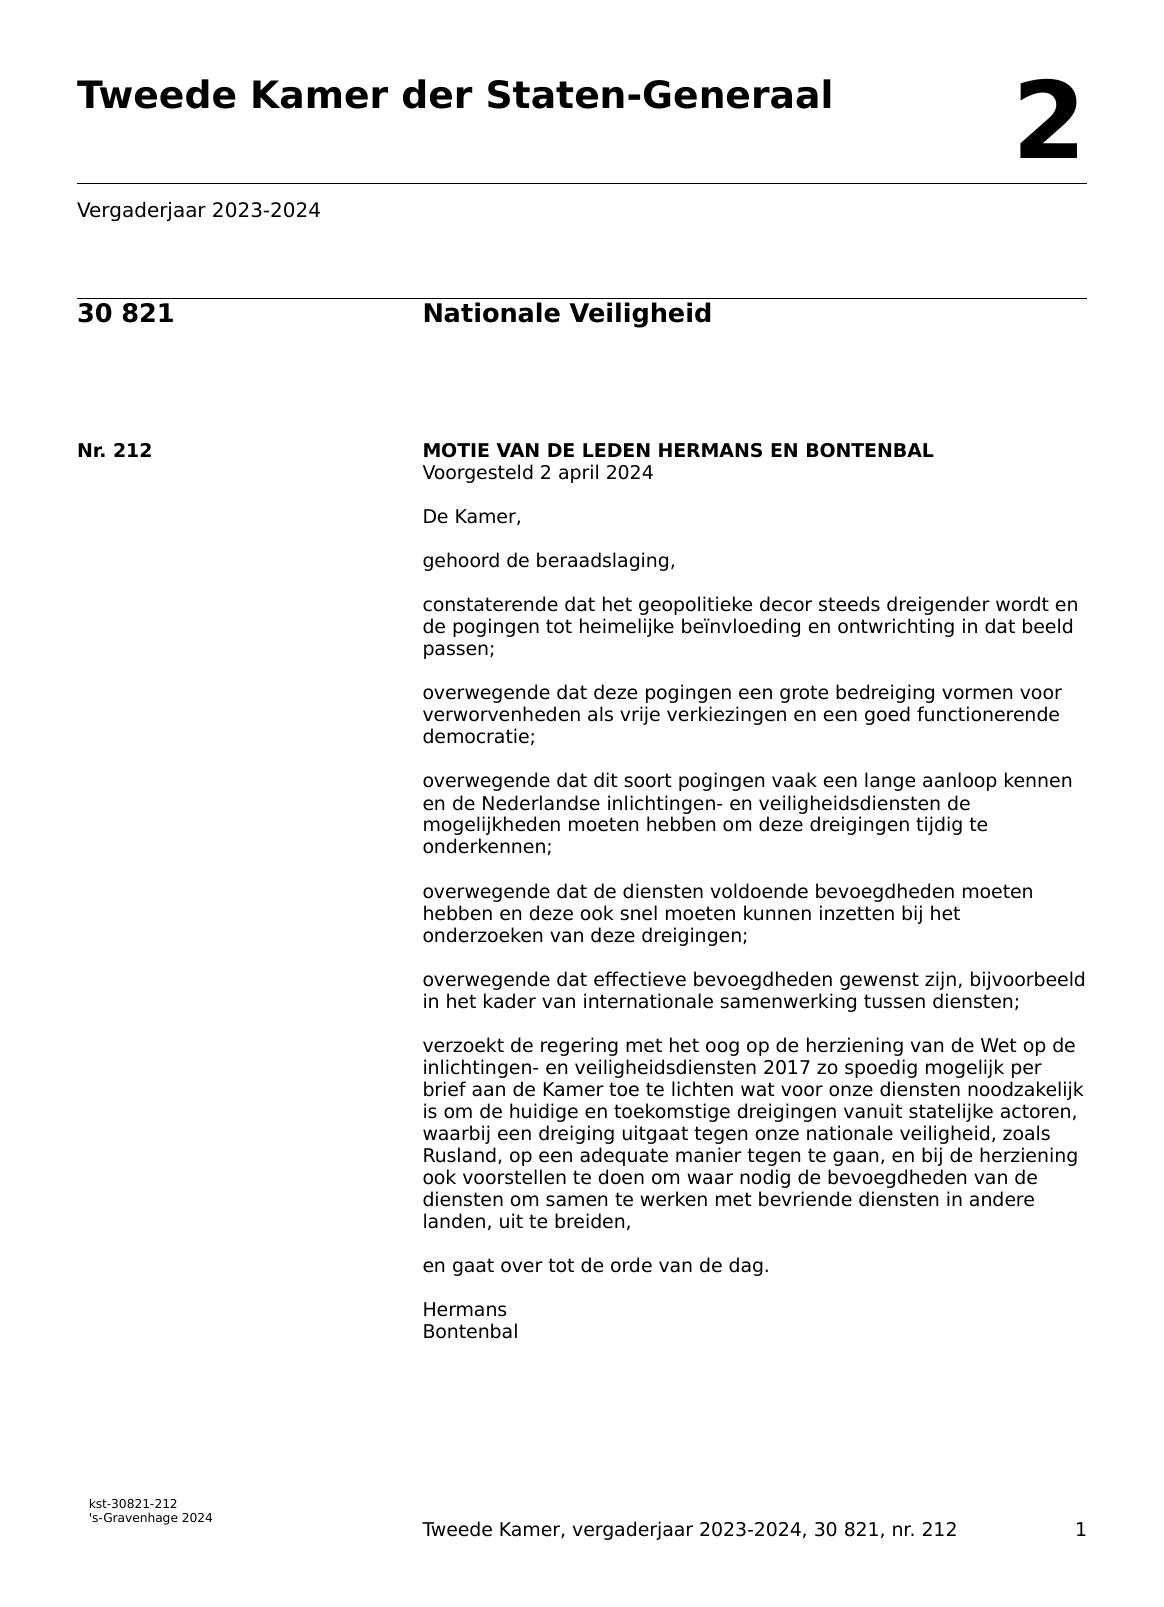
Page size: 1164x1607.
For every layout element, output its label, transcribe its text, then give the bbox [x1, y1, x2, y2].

text overwegende dat effectieve bevoegdheden gewenst zijn, bijvoorbeeld in het kader van internationale samenwerking tussen diensten; [422, 969, 1087, 1013]
text constaterende dat het geopolitieke decor steeds dreigender wordt en de pogingen tot heimelijke beïnvloeding en ontwrichting in dat beeld passen; [422, 594, 1087, 660]
text kst-30821-212 [88, 1497, 323, 1511]
text De Kamer, [422, 506, 1087, 528]
text overwegende dat de diensten voldoende bevoegdheden moeten hebben en deze ook snel moeten kunnen inzetten bij het onderzoeken van deze dreigingen; [422, 881, 1087, 946]
text Voorgesteld 2 april 2024 [422, 462, 1087, 484]
text Hermans [422, 1299, 1087, 1321]
table_cell Vergaderjaar 2023-2024 [77, 184, 1087, 298]
table_header Tweede Kamer der Staten-Generaal [77, 59, 886, 183]
table_header 2 [886, 59, 1087, 183]
subtitle 30 821 Nationale Veiligheid [77, 299, 1087, 329]
text overwegende dat dit soort pogingen vaak een lange aanloop kennen en de Nederlandse inlichtingen- en veiligheidsdiensten de mogelijkheden moeten hebben om deze dreigingen tijdig te onderkennen; [422, 770, 1087, 858]
text verzoekt de regering met het oog op de herziening van de Wet op de inlichtingen- en veiligheidsdiensten 2017 zo spoedig mogelijk per brief aan de Kamer toe te lichten wat voor onze diensten noodzakelijk is om de huidige en toekomstige dreigingen vanuit statelijke actoren, waarbij een dreiging uitgaat tegen onze nationale veiligheid, zoals Rusland, op een adequate manier tegen te gaan, en bij de herziening ook voorstellen te doen om waar nodig de bevoegdheden van de diensten om samen te werken met bevriende diensten in andere landen, uit te breiden, [422, 1035, 1087, 1233]
text gehoord de beraadslaging, [422, 550, 1087, 572]
text 's-Gravenhage 2024 [88, 1511, 323, 1525]
text Bontenbal [422, 1321, 1087, 1343]
text en gaat over tot de orde van de dag. [422, 1255, 1087, 1277]
text overwegende dat deze pogingen een grote bedreiging vormen voor verworvenheden als vrije verkiezingen en een goed functionerende democratie; [422, 682, 1087, 748]
subtitle Nr. 212 MOTIE VAN DE LEDEN HERMANS EN BONTENBAL [77, 440, 1087, 462]
